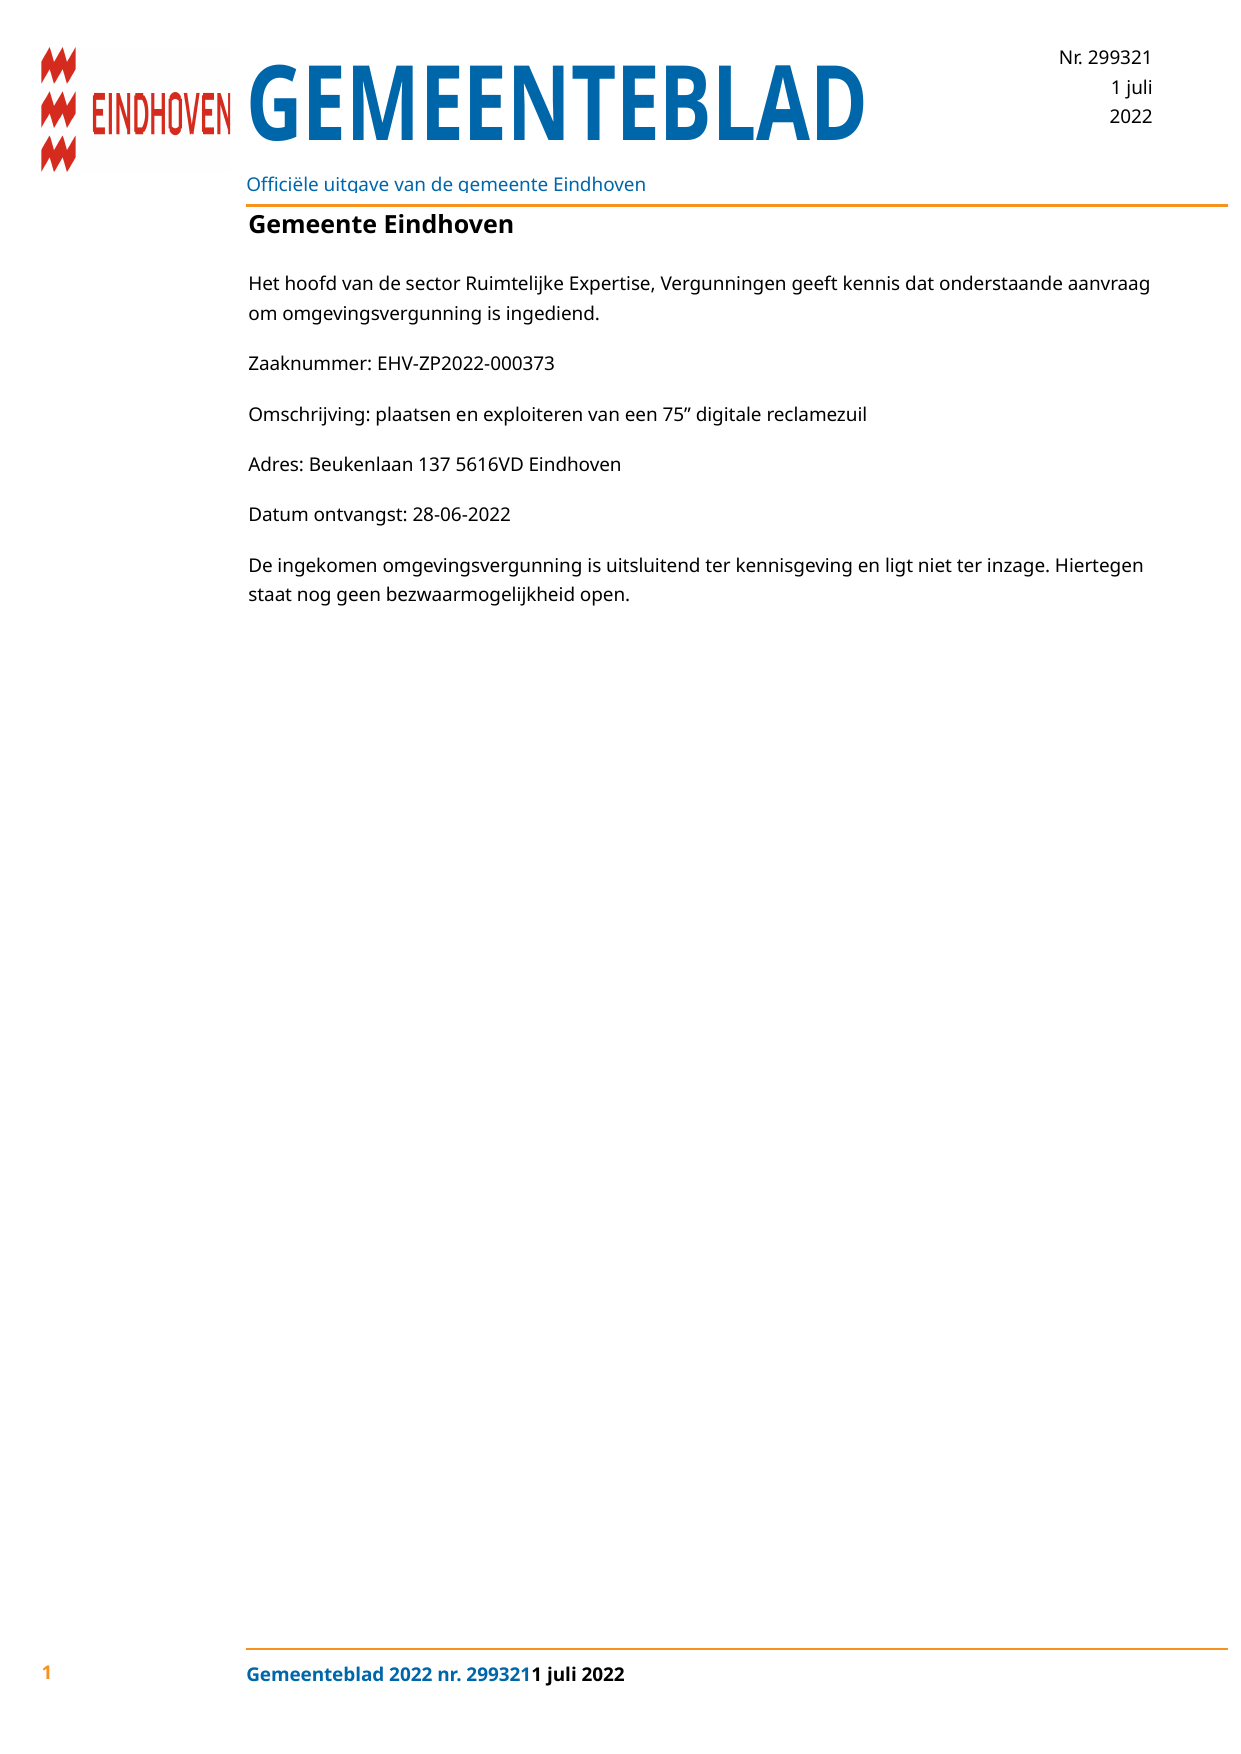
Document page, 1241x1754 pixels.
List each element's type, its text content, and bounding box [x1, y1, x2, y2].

text Omschrijving: plaatsen en exploiteren van een 75” digitale reclamezuil [248, 401, 1152, 426]
text Zaaknummer: EHV-ZP2022-000373 [248, 350, 1152, 376]
text Adres: Beukenlaan 137 5616VD Eindhoven [248, 451, 1152, 477]
text Gemeente Eindhoven [248, 207, 1152, 241]
picture [41, 47, 231, 172]
text Het hoofd van de sector Ruimtelijke Expertise, Vergunningen geeft kennis dat onderstaande aanvraag om omgevingsvergunning is ingediend. [248, 270, 1152, 326]
text De ingekomen omgevingsvergunning is uitsluitend ter kennisgeving en ligt niet ter inzage. Hiertegen staat nog geen bezwaarmogelijkheid open. [248, 552, 1152, 607]
text Datum ontvangst: 28-06-2022 [248, 502, 1152, 527]
